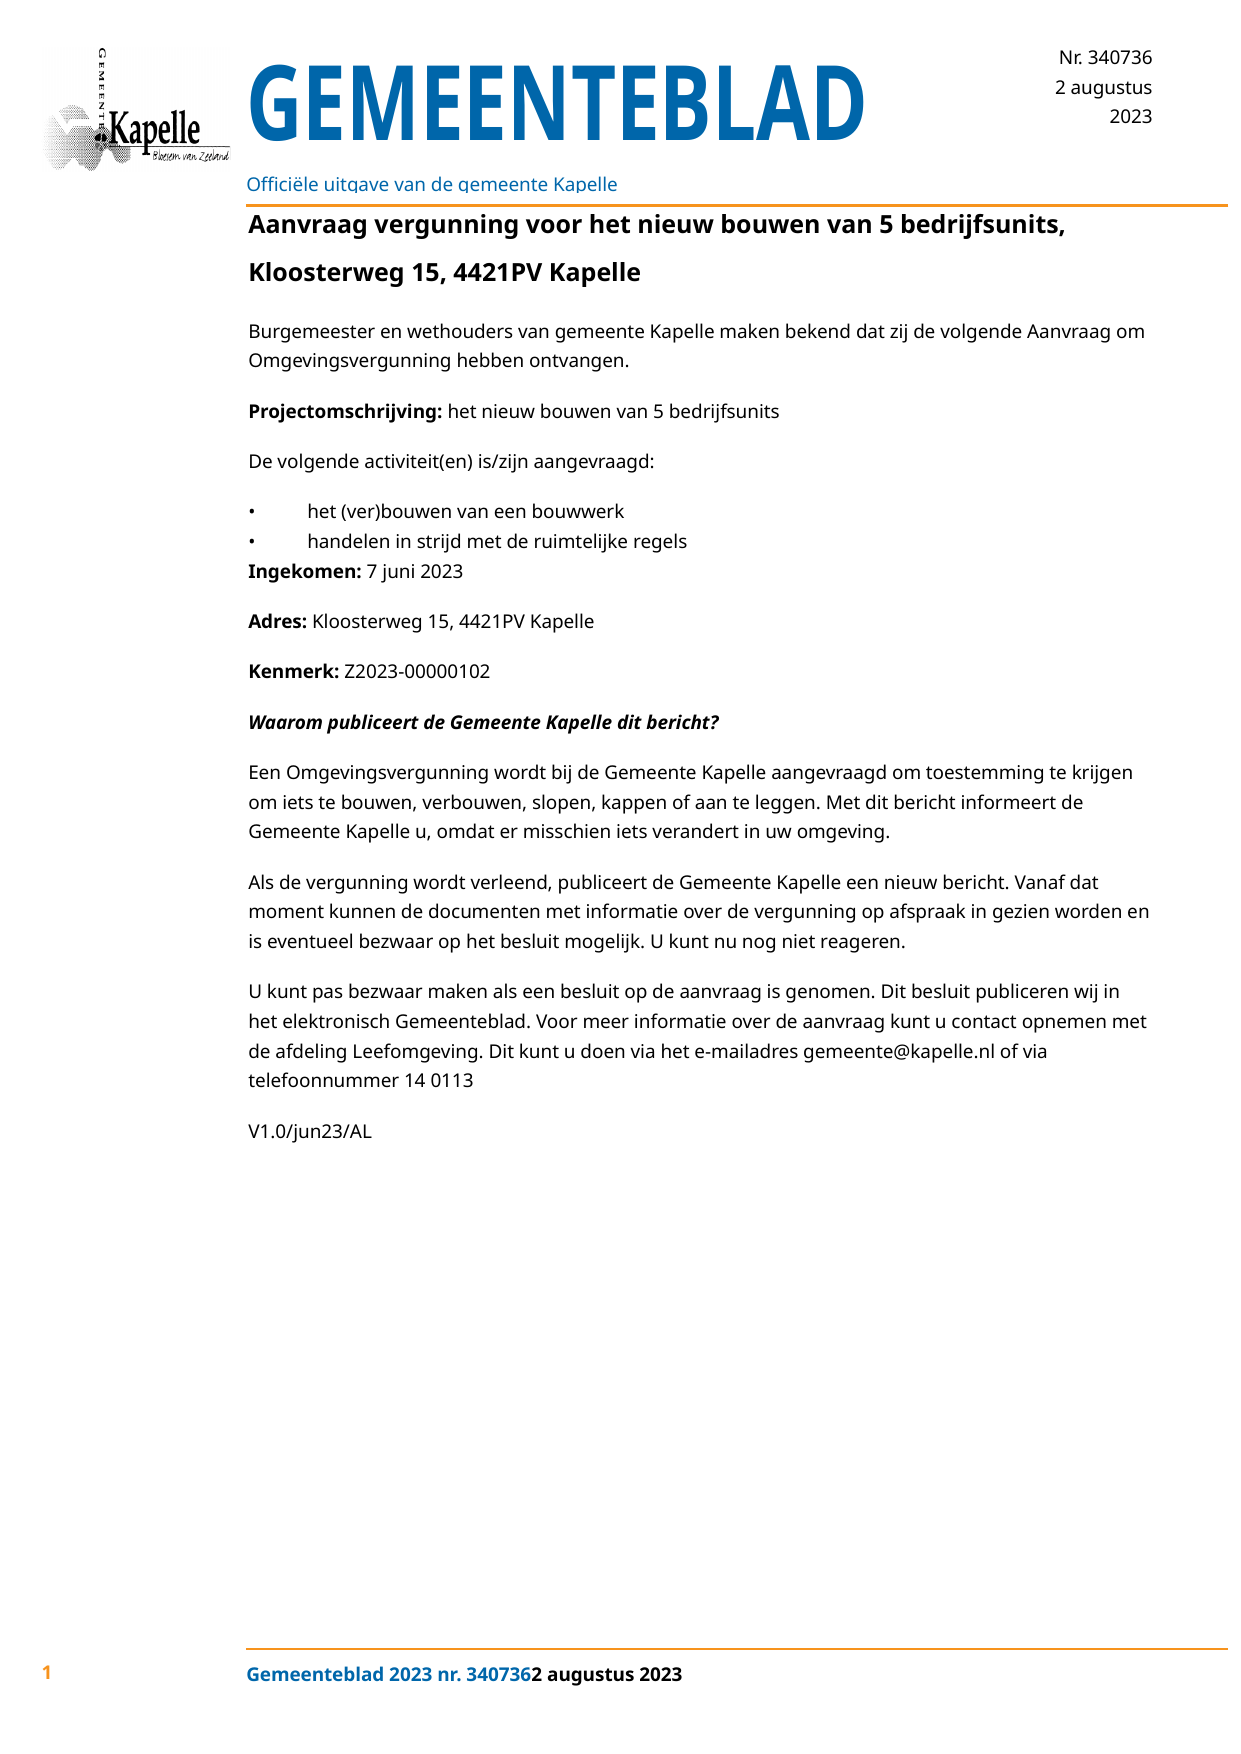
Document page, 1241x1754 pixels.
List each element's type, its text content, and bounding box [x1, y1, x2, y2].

text U kunt pas bezwaar maken als een besluit op de aanvraag is genomen. Dit besluit publiceren wij in het elektronisch Gemeenteblad. Voor meer informatie over de aanvraag kunt u contact opnemen met de afdeling Leefomgeving. Dit kunt u doen via het e-mailadres gemeente@kapelle.nl of via telefoonnummer 14 0113 [248, 979, 1152, 1093]
text Aanvraag vergunning voor het nieuw bouwen van 5 bedrijfsunits, Kloosterweg 15, 4421PV Kapelle [248, 207, 1152, 288]
text Projectomschrijving: het nieuw bouwen van 5 bedrijfsunits [248, 398, 1152, 424]
list het (ver)bouwen van een bouwwerk [248, 499, 1152, 524]
text Als de vergunning wordt verleend, publiceert de Gemeente Kapelle een nieuw bericht. Vanaf dat moment kunnen de documenten met informatie over de vergunning op afspraak in gezien worden en is eventueel bezwaar op het besluit mogelijk. U kunt nu nog niet reageren. [248, 869, 1152, 954]
list handelen in strijd met de ruimtelijke regels [248, 528, 1152, 554]
text Een Omgevingsvergunning wordt bij de Gemeente Kapelle aangevraagd om toestemming te krijgen om iets te bouwen, verbouwen, slopen, kappen of aan te leggen. Met dit bericht informeert de Gemeente Kapelle u, omdat er misschien iets verandert in uw omgeving. [248, 759, 1152, 844]
text Ingekomen: 7 juni 2023 [248, 558, 1152, 584]
text Waarom publiceert de Gemeente Kapelle dit bericht? [248, 709, 1152, 735]
text V1.0/jun23/AL [248, 1118, 1152, 1144]
text Adres: Kloosterweg 15, 4421PV Kapelle [248, 608, 1152, 634]
text Kenmerk: Z2023-00000102 [248, 659, 1152, 684]
text De volgende activiteit(en) is/zijn aangevraagd: [248, 448, 1152, 474]
picture [41, 47, 231, 172]
text Burgemeester en wethouders van gemeente Kapelle maken bekend dat zij de volgende Aanvraag om Omgevingsvergunning hebben ontvangen. [248, 318, 1152, 373]
